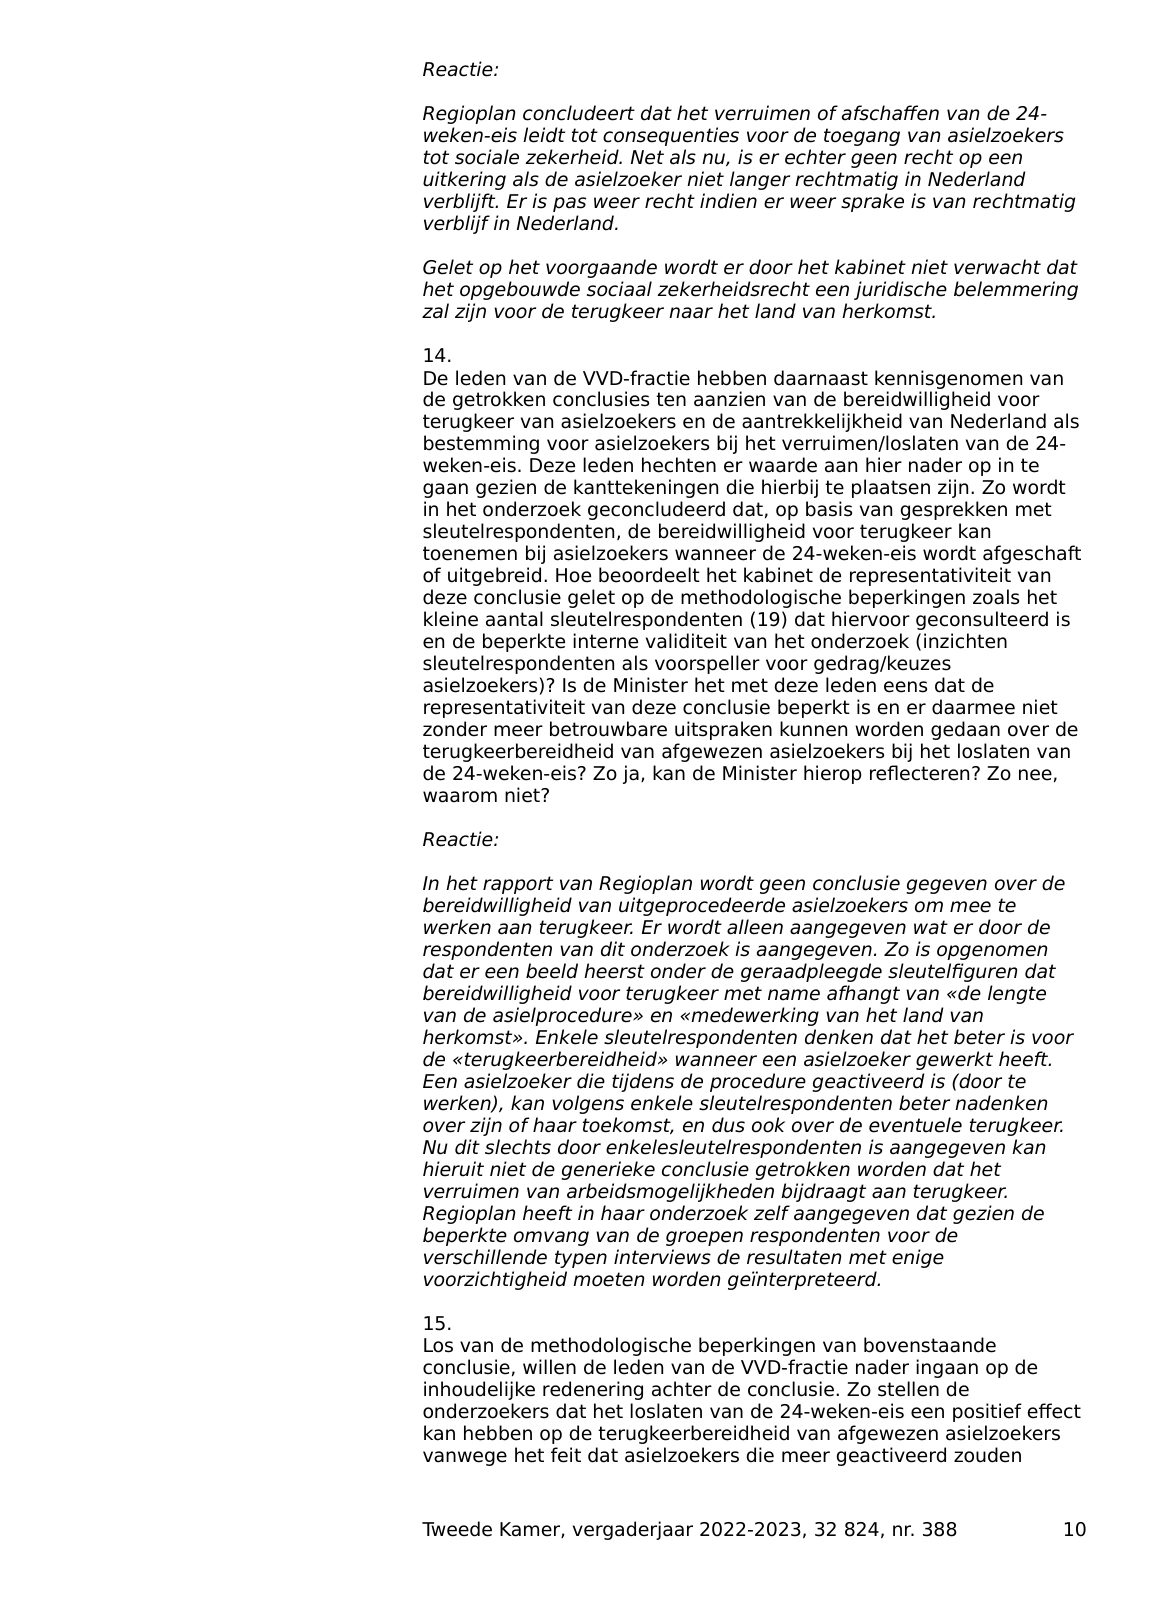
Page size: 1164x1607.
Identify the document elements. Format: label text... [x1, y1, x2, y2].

text De leden van de VVD-fractie hebben daarnaast kennisgenomen van de getrokken conclusies ten aanzien van de bereidwilligheid voor terugkeer van asielzoekers en de aantrekkelijkheid van Nederland als bestemming voor asielzoekers bij het verruimen/loslaten van de 24-weken-eis. Deze leden hechten er waarde aan hier nader op in te gaan gezien de kanttekeningen die hierbij te plaatsen zijn. Zo wordt in het onderzoek geconcludeerd dat, op basis van gesprekken met sleutelrespondenten, de bereidwilligheid voor terugkeer kan toenemen bij asielzoekers wanneer de 24-weken-eis wordt afgeschaft of uitgebreid. Hoe beoordeelt het kabinet de representativiteit van deze conclusie gelet op de methodologische beperkingen zoals het kleine aantal sleutelrespondenten (19) dat hiervoor geconsulteerd is en de beperkte interne validiteit van het onderzoek (inzichten sleutelrespondenten als voorspeller voor gedrag/keuzes asielzoekers)? Is de Minister het met deze leden eens dat de representativiteit van deze conclusie beperkt is en er daarmee niet zonder meer betrouwbare uitspraken kunnen worden gedaan over de terugkeerbereidheid van afgewezen asielzoekers bij het loslaten van de 24-weken-eis? Zo ja, kan de Minister hierop reflecteren? Zo nee, waarom niet? [422, 367, 1087, 807]
text In het rapport van Regioplan wordt geen conclusie gegeven over de bereidwilligheid van uitgeprocedeerde asielzoekers om mee te werken aan terugkeer. Er wordt alleen aangegeven wat er door de respondenten van dit onderzoek is aangegeven. Zo is opgenomen dat er een beeld heerst onder de geraadpleegde sleutelfiguren dat bereidwilligheid voor terugkeer met name afhangt van «de lengte van de asielprocedure» en «medewerking van het land van herkomst». Enkele sleutelrespondenten denken dat het beter is voor de «terugkeerbereidheid» wanneer een asielzoeker gewerkt heeft. Een asielzoeker die tijdens de procedure geactiveerd is (door te werken), kan volgens enkele sleutelrespondenten beter nadenken over zijn of haar toekomst, en dus ook over de eventuele terugkeer. Nu dit slechts door enkelesleutelrespondenten is aangegeven kan hieruit niet de generieke conclusie getrokken worden dat het verruimen van arbeidsmogelijkheden bijdraagt aan terugkeer. Regioplan heeft in haar onderzoek zelf aangegeven dat gezien de beperkte omvang van de groepen respondenten voor de verschillende typen interviews de resultaten met enige voorzichtigheid moeten worden geïnterpreteerd. [422, 873, 1087, 1291]
text Los van de methodologische beperkingen van bovenstaande conclusie, willen de leden van de VVD-fractie nader ingaan op de inhoudelijke redenering achter de conclusie. Zo stellen de onderzoekers dat het loslaten van de 24-weken-eis een positief effect kan hebben op de terugkeerbereidheid van afgewezen asielzoekers vanwege het feit dat asielzoekers die meer geactiveerd zouden [422, 1335, 1087, 1467]
subtitle Reactie: [422, 59, 1087, 81]
text Regioplan concludeert dat het verruimen of afschaffen van de 24-weken-eis leidt tot consequenties voor de toegang van asielzoekers tot sociale zekerheid. Net als nu, is er echter geen recht op een uitkering als de asielzoeker niet langer rechtmatig in Nederland verblijft. Er is pas weer recht indien er weer sprake is van rechtmatig verblijf in Nederland. [422, 103, 1087, 235]
subtitle Reactie: [422, 829, 1087, 851]
text 15. [422, 1313, 1087, 1335]
text Gelet op het voorgaande wordt er door het kabinet niet verwacht dat het opgebouwde sociaal zekerheidsrecht een juridische belemmering zal zijn voor de terugkeer naar het land van herkomst. [422, 257, 1087, 323]
text 14. [422, 345, 1087, 367]
